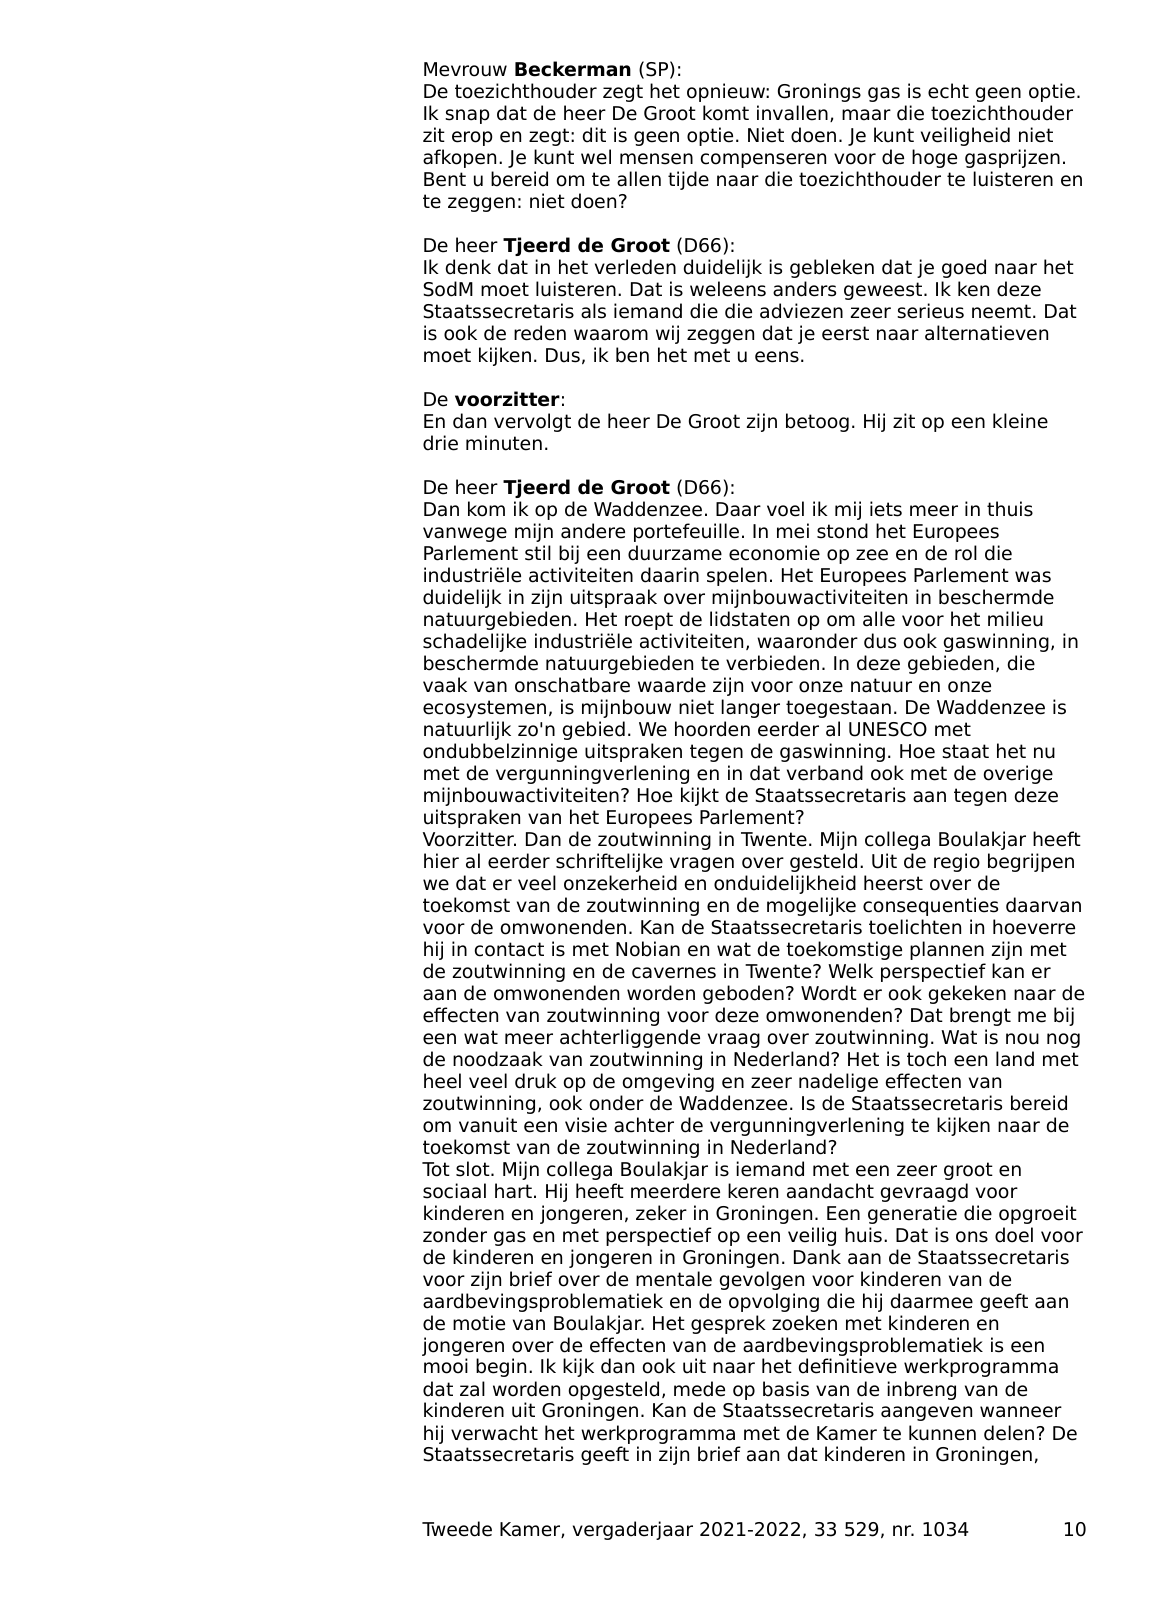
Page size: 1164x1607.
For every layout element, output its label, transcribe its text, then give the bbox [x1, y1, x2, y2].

text De heer Tjeerd de Groot (D66): [422, 477, 1087, 499]
text De voorzitter: [422, 389, 1087, 411]
text De toezichthouder zegt het opnieuw: Gronings gas is echt geen optie. Ik snap dat de heer De Groot komt invallen, maar die toezichthouder zit erop en zegt: dit is geen optie. Niet doen. Je kunt veiligheid niet afkopen. Je kunt wel mensen compenseren voor de hoge gasprijzen. Bent u bereid om te allen tijde naar die toezichthouder te luisteren en te zeggen: niet doen? [422, 81, 1087, 213]
text Voorzitter. Dan de zoutwinning in Twente. Mijn collega Boulakjar heeft hier al eerder schriftelijke vragen over gesteld. Uit de regio begrijpen we dat er veel onzekerheid en onduidelijkheid heerst over de toekomst van de zoutwinning en de mogelijke consequenties daarvan voor de omwonenden. Kan de Staatssecretaris toelichten in hoeverre hij in contact is met Nobian en wat de toekomstige plannen zijn met de zoutwinning en de cavernes in Twente? Welk perspectief kan er aan de omwonenden worden geboden? Wordt er ook gekeken naar de effecten van zoutwinning voor deze omwonenden? Dat brengt me bij een wat meer achterliggende vraag over zoutwinning. Wat is nou nog de noodzaak van zoutwinning in Nederland? Het is toch een land met heel veel druk op de omgeving en zeer nadelige effecten van zoutwinning, ook onder de Waddenzee. Is de Staatssecretaris bereid om vanuit een visie achter de vergunningverlening te kijken naar de toekomst van de zoutwinning in Nederland? [422, 829, 1087, 1159]
text Ik denk dat in het verleden duidelijk is gebleken dat je goed naar het SodM moet luisteren. Dat is weleens anders geweest. Ik ken deze Staatssecretaris als iemand die die adviezen zeer serieus neemt. Dat is ook de reden waarom wij zeggen dat je eerst naar alternatieven moet kijken. Dus, ik ben het met u eens. [422, 257, 1087, 367]
text Dan kom ik op de Waddenzee. Daar voel ik mij iets meer in thuis vanwege mijn andere portefeuille. In mei stond het Europees Parlement stil bij een duurzame economie op zee en de rol die industriële activiteiten daarin spelen. Het Europees Parlement was duidelijk in zijn uitspraak over mijnbouwactiviteiten in beschermde natuurgebieden. Het roept de lidstaten op om alle voor het milieu schadelijke industriële activiteiten, waaronder dus ook gaswinning, in beschermde natuurgebieden te verbieden. In deze gebieden, die vaak van onschatbare waarde zijn voor onze natuur en onze ecosystemen, is mijnbouw niet langer toegestaan. De Waddenzee is natuurlijk zo'n gebied. We hoorden eerder al UNESCO met ondubbelzinnige uitspraken tegen de gaswinning. Hoe staat het nu met de vergunningverlening en in dat verband ook met de overige mijnbouwactiviteiten? Hoe kijkt de Staatssecretaris aan tegen deze uitspraken van het Europees Parlement? [422, 499, 1087, 829]
text Mevrouw Beckerman (SP): [422, 59, 1087, 81]
text En dan vervolgt de heer De Groot zijn betoog. Hij zit op een kleine drie minuten. [422, 411, 1087, 455]
text De heer Tjeerd de Groot (D66): [422, 235, 1087, 257]
text Tot slot. Mijn collega Boulakjar is iemand met een zeer groot en sociaal hart. Hij heeft meerdere keren aandacht gevraagd voor kinderen en jongeren, zeker in Groningen. Een generatie die opgroeit zonder gas en met perspectief op een veilig huis. Dat is ons doel voor de kinderen en jongeren in Groningen. Dank aan de Staatssecretaris voor zijn brief over de mentale gevolgen voor kinderen van de aardbevingsproblematiek en de opvolging die hij daarmee geeft aan de motie van Boulakjar. Het gesprek zoeken met kinderen en jongeren over de effecten van de aardbevingsproblematiek is een mooi begin. Ik kijk dan ook uit naar het definitieve werkprogramma dat zal worden opgesteld, mede op basis van de inbreng van de kinderen uit Groningen. Kan de Staatssecretaris aangeven wanneer hij verwacht het werkprogramma met de Kamer te kunnen delen? De Staatssecretaris geeft in zijn brief aan dat kinderen in Groningen, [422, 1159, 1087, 1466]
